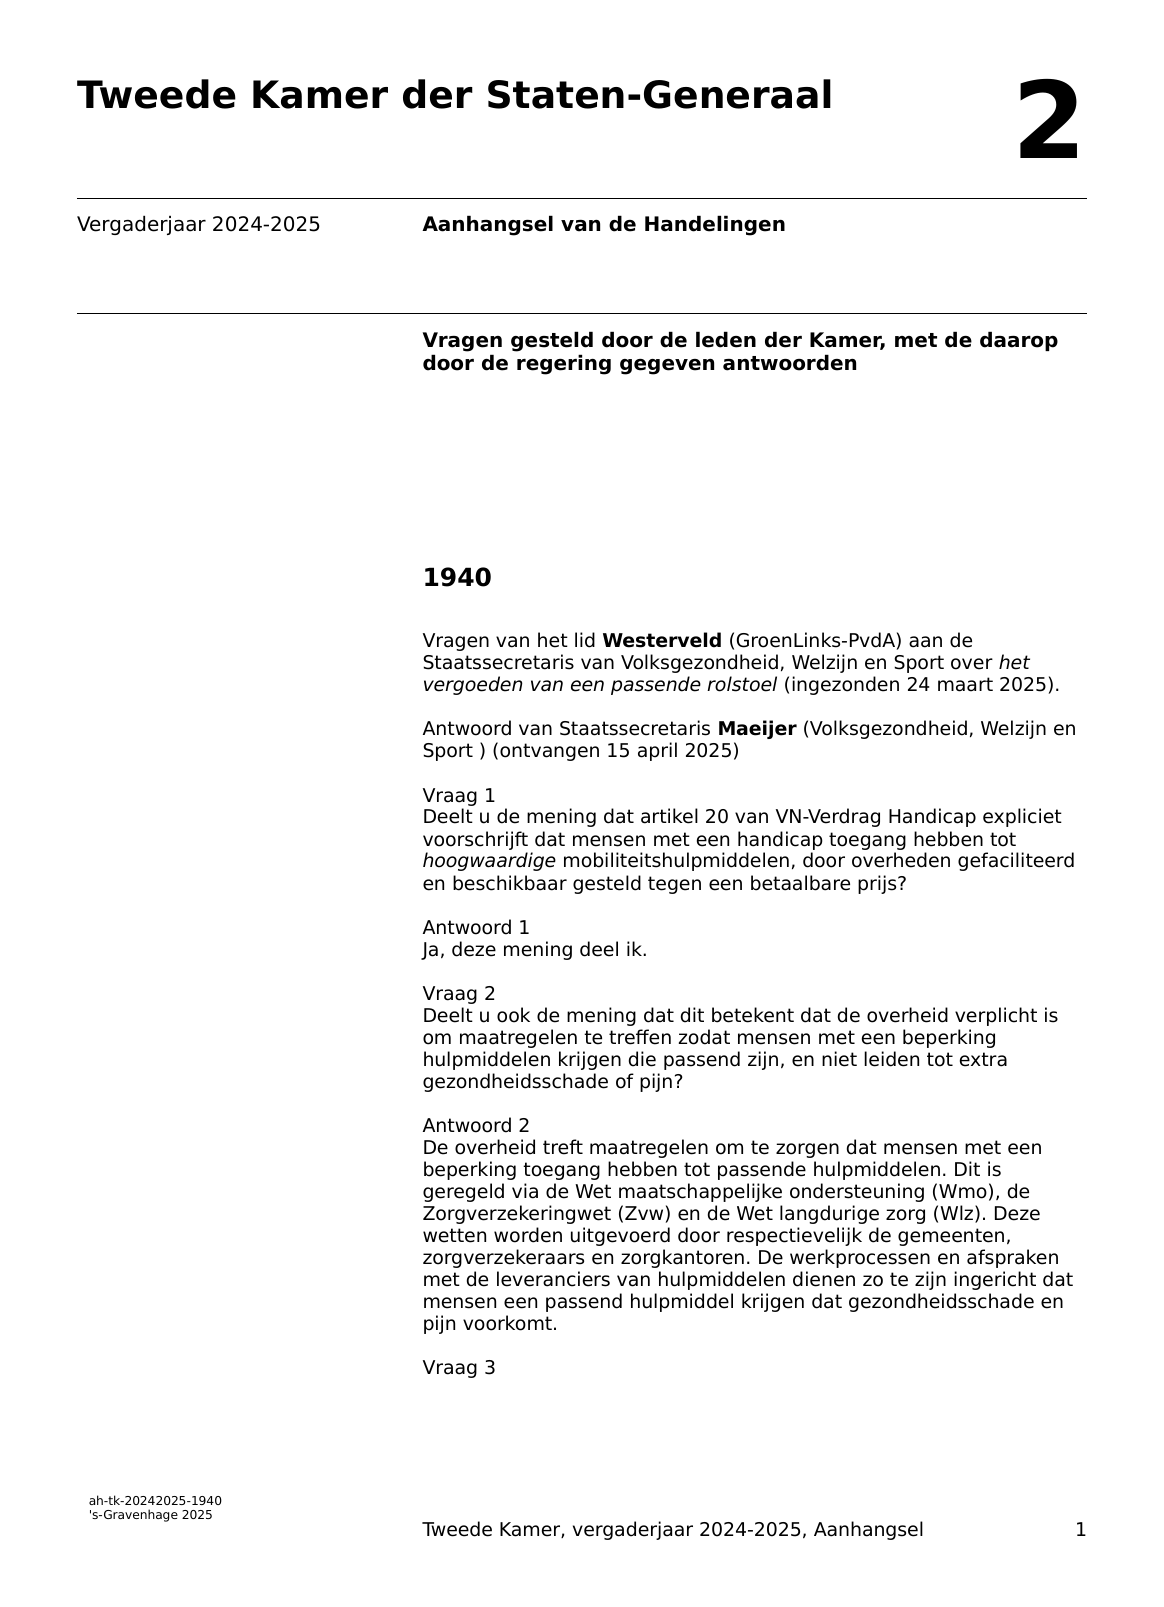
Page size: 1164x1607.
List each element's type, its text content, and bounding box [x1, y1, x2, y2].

table_cell Aanhangsel van de Handelingen [422, 199, 1087, 313]
table_header Tweede Kamer der Staten-Generaal [77, 59, 886, 198]
text Ja, deze mening deel ik. [422, 938, 1087, 961]
text 1940 [422, 563, 1087, 592]
text Deelt u de mening dat artikel 20 van VN-Verdrag Handicap expliciet voorschrijft dat mensen met een handicap toegang hebben tot hoogwaardige mobiliteitshulpmiddelen, door overheden gefaciliteerd en beschikbaar gesteld tegen een betaalbare prijs? [422, 806, 1087, 894]
text Antwoord van Staatssecretaris Maeijer (Volksgezondheid, Welzijn en Sport ) (ontvangen 15 april 2025) [422, 718, 1087, 762]
text Vraag 3 [422, 1357, 1087, 1379]
text Antwoord 1 [422, 917, 1087, 938]
text Vragen van het lid Westerveld (GroenLinks-PvdA) aan de Staatssecretaris van Volksgezondheid, Welzijn en Sport over het vergoeden van een passende rolstoel (ingezonden 24 maart 2025). [422, 630, 1087, 696]
table_header 2 [886, 59, 1087, 198]
text ah-tk-20242025-1940 [88, 1494, 323, 1508]
text 's-Gravenhage 2025 [88, 1508, 323, 1522]
text Vraag 1 [422, 784, 1087, 806]
text De overheid treft maatregelen om te zorgen dat mensen met een beperking toegang hebben tot passende hulpmiddelen. Dit is geregeld via de Wet maatschappelijke ondersteuning (Wmo), de Zorgverzekeringwet (Zvw) en de Wet langdurige zorg (Wlz). Deze wetten worden uitgevoerd door respectievelijk de gemeenten, zorgverzekeraars en zorgkantoren. De werkprocessen en afspraken met de leveranciers van hulpmiddelen dienen zo te zijn ingericht dat mensen een passend hulpmiddel krijgen dat gezondheidsschade en pijn voorkomt. [422, 1137, 1087, 1334]
table_cell [77, 314, 422, 375]
table_cell Vergaderjaar 2024-2025 [77, 199, 422, 313]
text Deelt u ook de mening dat dit betekent dat de overheid verplicht is om maatregelen te treffen zodat mensen met een beperking hulpmiddelen krijgen die passend zijn, en niet leiden tot extra gezondheidsschade of pijn? [422, 1005, 1087, 1093]
text Antwoord 2 [422, 1115, 1087, 1137]
table_cell Vragen gesteld door de leden der Kamer, met de daarop door de regering gegeven antwoorden [422, 314, 1087, 375]
text Vraag 2 [422, 983, 1087, 1005]
